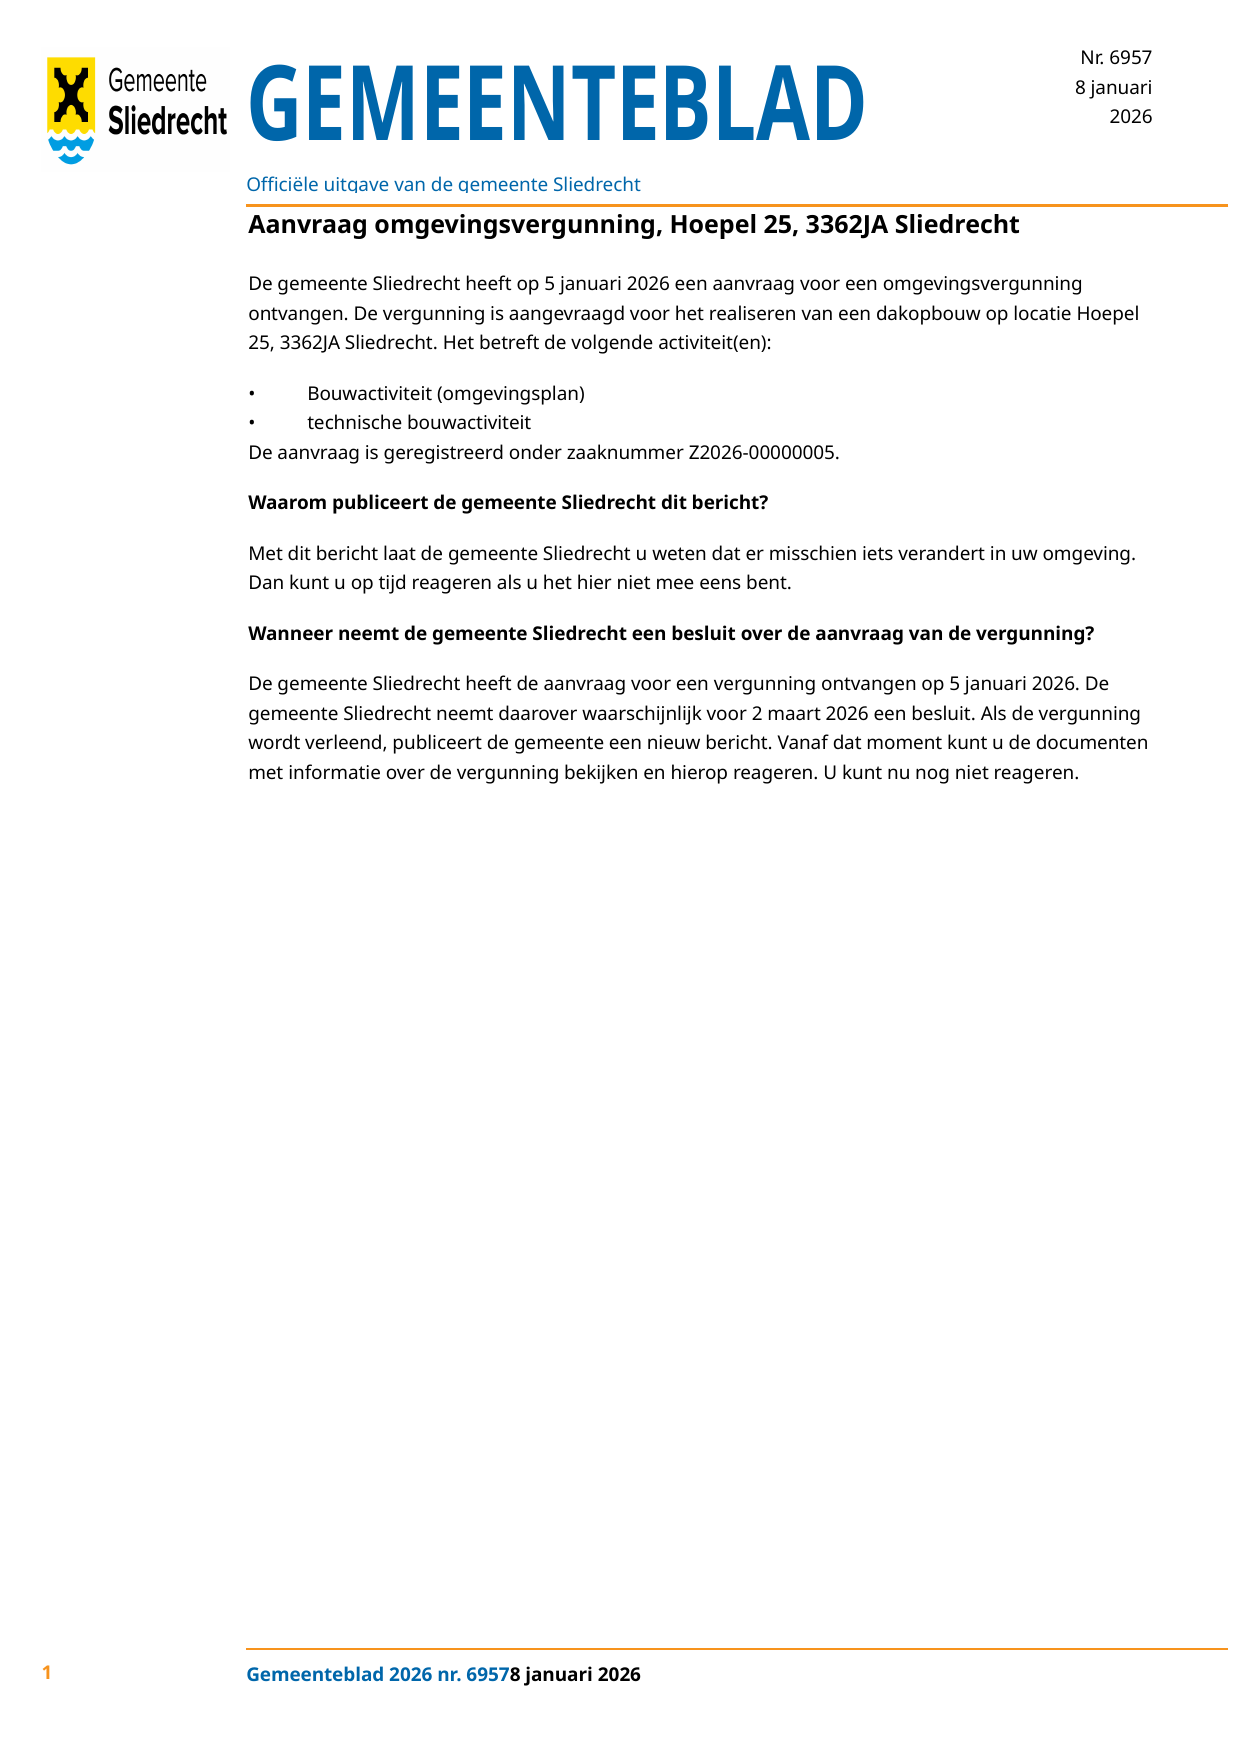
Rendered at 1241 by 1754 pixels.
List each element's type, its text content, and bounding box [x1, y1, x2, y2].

list technische bouwactiviteit [248, 409, 1152, 435]
text Wanneer neemt de gemeente Sliedrecht een besluit over de aanvraag van de vergunning? [248, 620, 1152, 646]
text Aanvraag omgevingsvergunning, Hoepel 25, 3362JA Sliedrecht [248, 207, 1152, 241]
text De gemeente Sliedrecht heeft de aanvraag voor een vergunning ontvangen op 5 januari 2026. De gemeente Sliedrecht neemt daarover waarschijnlijk voor 2 maart 2026 een besluit. Als de vergunning wordt verleend, publiceert de gemeente een nieuw bericht. Vanaf dat moment kunt u de documenten met informatie over de vergunning bekijken en hierop reageren. U kunt nu nog niet reageren. [248, 670, 1152, 785]
text De aanvraag is geregistreerd onder zaaknummer Z2026-00000005. [248, 439, 1152, 465]
text Met dit bericht laat de gemeente Sliedrecht u weten dat er misschien iets verandert in uw omgeving. Dan kunt u op tijd reageren als u het hier niet mee eens bent. [248, 540, 1152, 595]
text De gemeente Sliedrecht heeft op 5 januari 2026 een aanvraag voor een omgevingsvergunning ontvangen. De vergunning is aangevraagd voor het realiseren van een dakopbouw op locatie Hoepel 25, 3362JA Sliedrecht. Het betreft de volgende activiteit(en): [248, 270, 1152, 355]
text Waarom publiceert de gemeente Sliedrecht dit bericht? [248, 489, 1152, 515]
list Bouwactiviteit (omgevingsplan) [248, 380, 1152, 406]
picture [41, 47, 231, 172]
